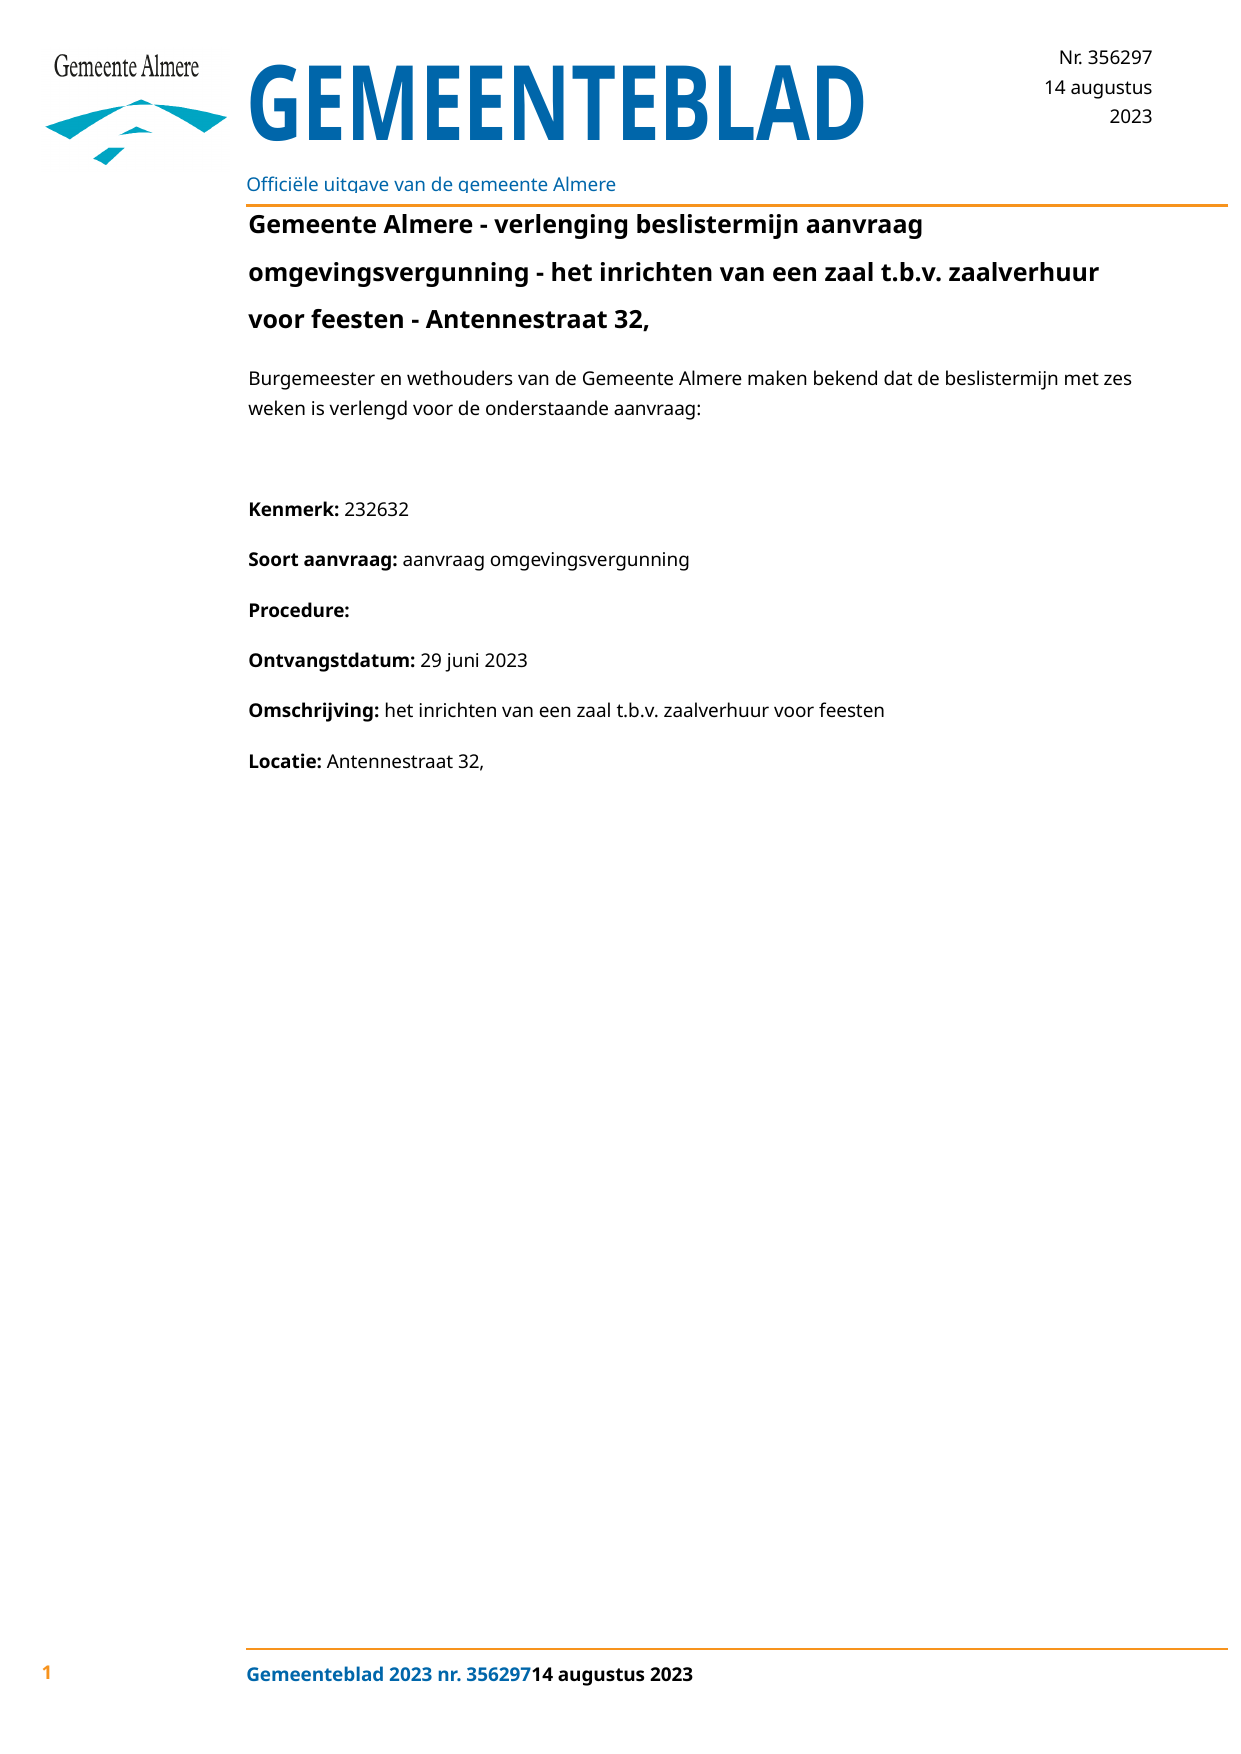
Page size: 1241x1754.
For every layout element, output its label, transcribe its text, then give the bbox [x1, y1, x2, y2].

text Gemeente Almere - verlenging beslistermijn aanvraag omgevingsvergunning - het inrichten van een zaal t.b.v. zaalverhuur voor feesten - Antennestraat 32, [248, 207, 1152, 336]
text Soort aanvraag: aanvraag omgevingsvergunning [248, 546, 1152, 572]
text Ontvangstdatum: 29 juni 2023 [248, 647, 1152, 673]
text Locatie: Antennestraat 32, [248, 748, 1152, 774]
text Kenmerk: 232632 [248, 496, 1152, 522]
text Burgemeester en wethouders van de Gemeente Almere maken bekend dat de beslistermijn met zes weken is verlengd voor de onderstaande aanvraag: [248, 366, 1152, 421]
text Procedure: [248, 597, 1152, 622]
picture [41, 47, 231, 172]
text Omschrijving: het inrichten van een zaal t.b.v. zaalverhuur voor feesten [248, 698, 1152, 723]
